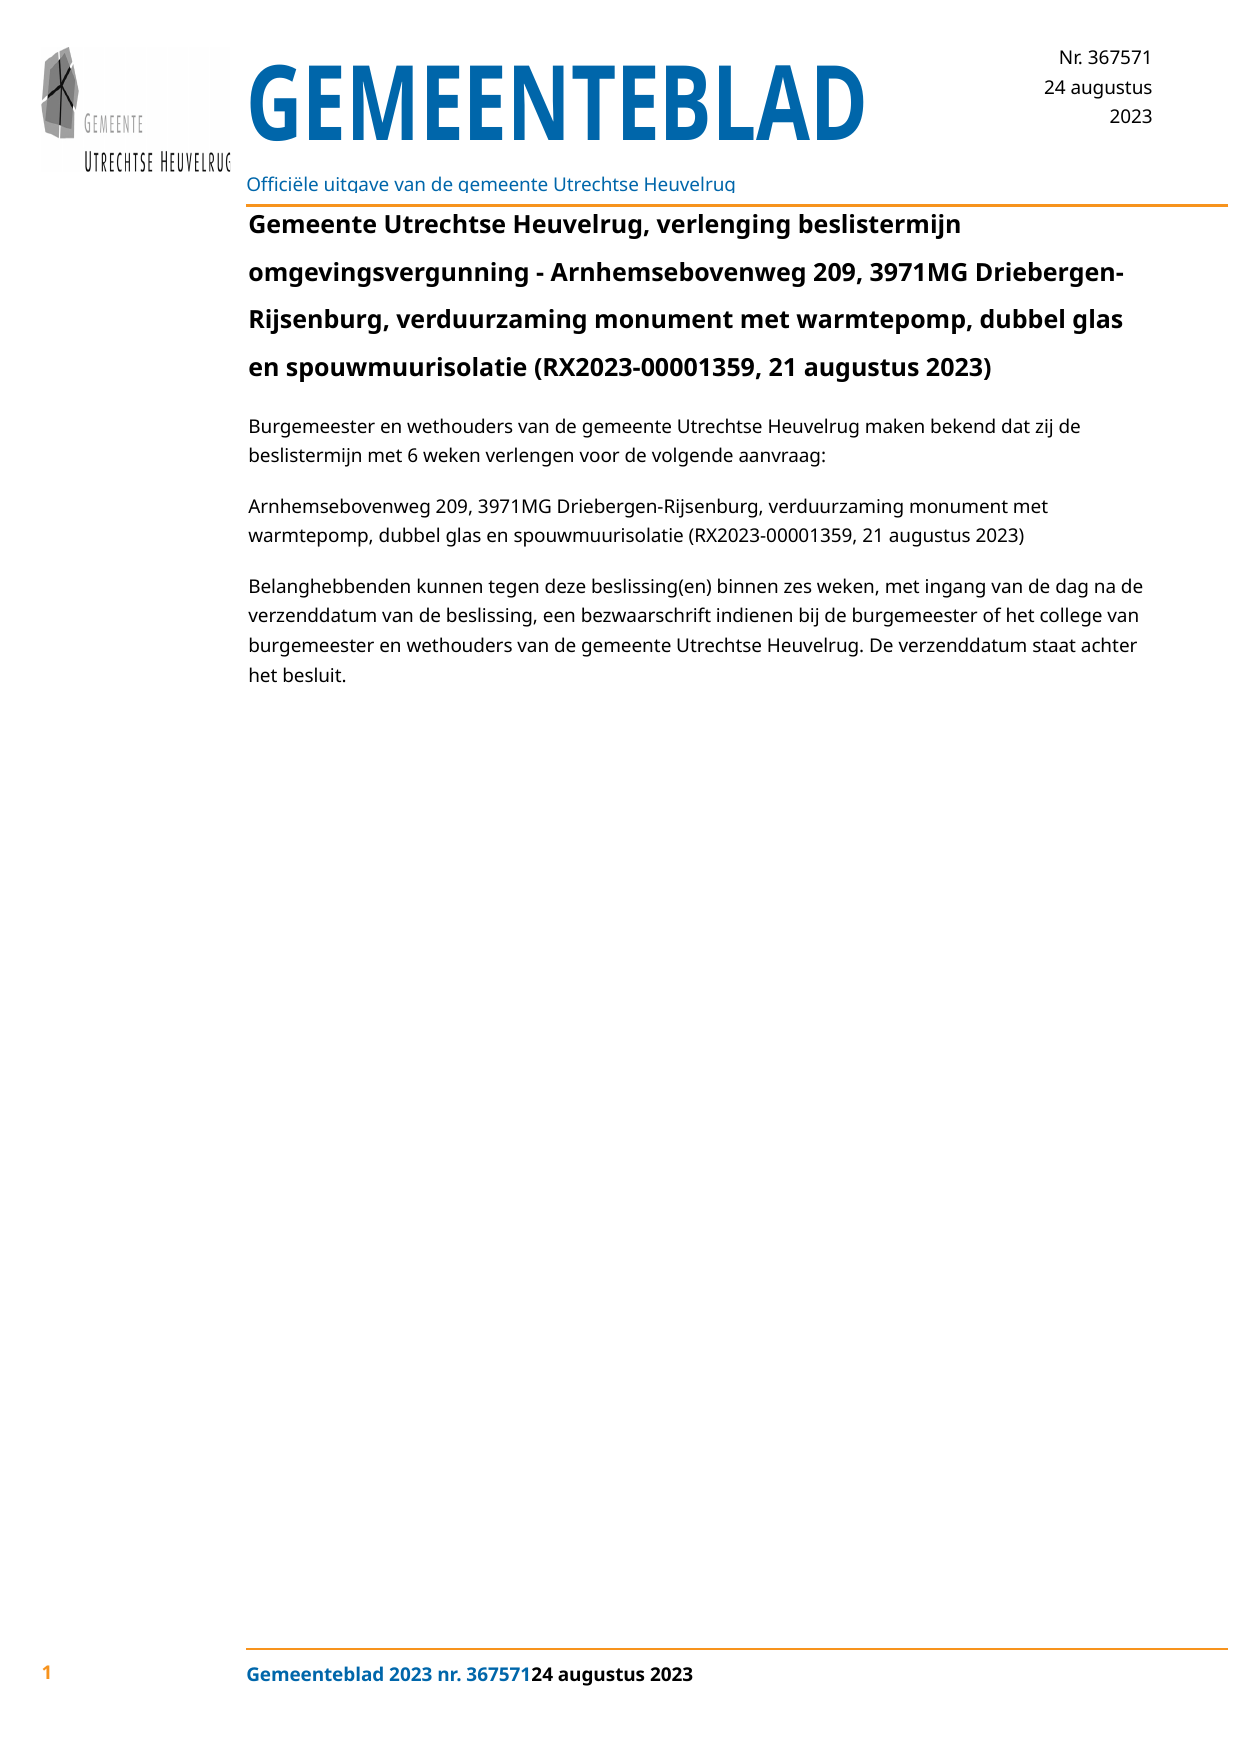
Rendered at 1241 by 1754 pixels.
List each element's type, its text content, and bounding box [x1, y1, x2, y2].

text Belanghebbenden kunnen tegen deze beslissing(en) binnen zes weken, met ingang van de dag na de verzenddatum van de beslissing, een bezwaarschrift indienen bij de burgemeester of het college van burgemeester en wethouders van de gemeente Utrechtse Heuvelrug. De verzenddatum staat achter het besluit. [248, 573, 1152, 688]
text Arnhemsebovenweg 209, 3971MG Driebergen-Rijsenburg, verduurzaming monument met warmtepomp, dubbel glas en spouwmuurisolatie (RX2023-00001359, 21 augustus 2023) [248, 493, 1152, 548]
text Gemeente Utrechtse Heuvelrug, verlenging beslistermijn omgevingsvergunning - Arnhemsebovenweg 209, 3971MG Driebergen-Rijsenburg, verduurzaming monument met warmtepomp, dubbel glas en spouwmuurisolatie (RX2023-00001359, 21 augustus 2023) [248, 207, 1152, 384]
picture [41, 47, 231, 172]
text Burgemeester en wethouders van de gemeente Utrechtse Heuvelrug maken bekend dat zij de beslistermijn met 6 weken verlengen voor de volgende aanvraag: [248, 413, 1152, 468]
